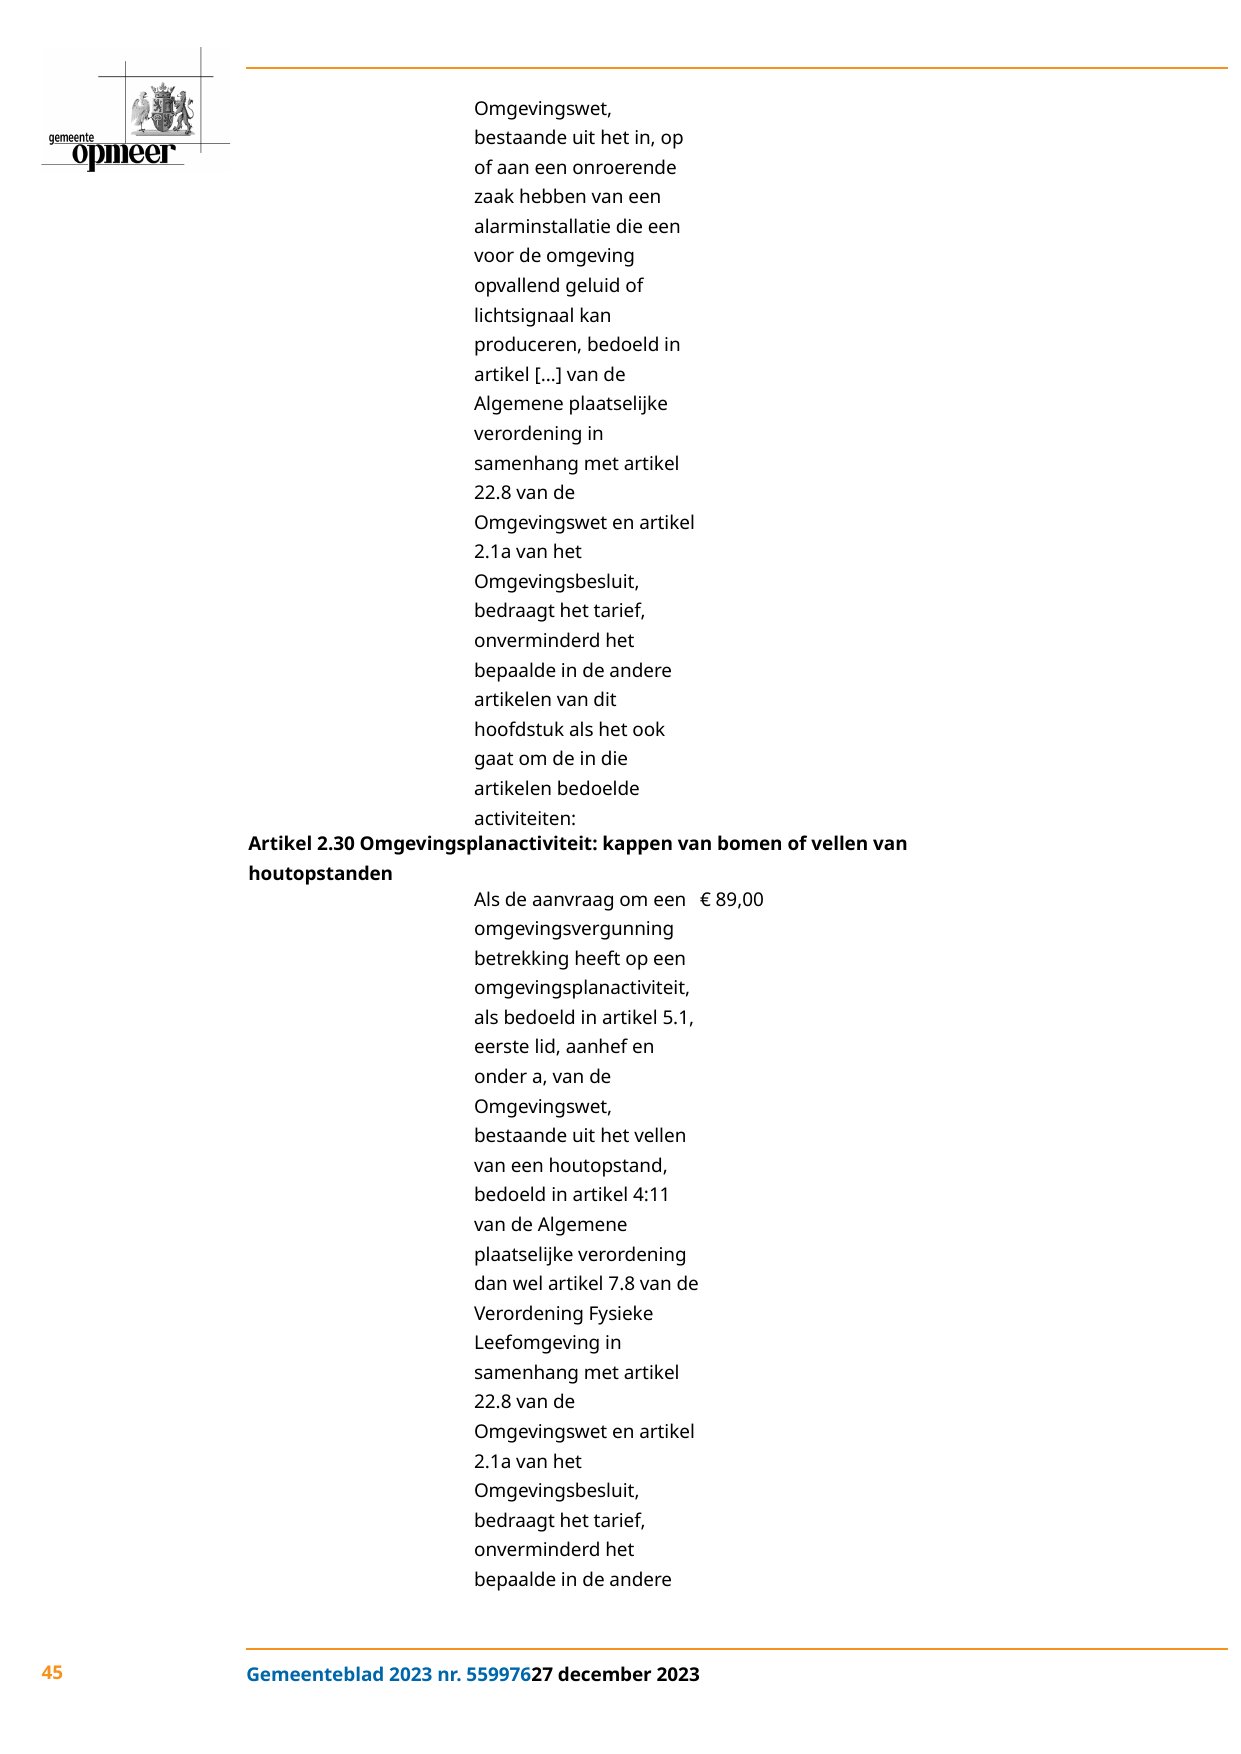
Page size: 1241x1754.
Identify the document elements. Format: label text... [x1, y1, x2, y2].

table_cell [248, 886, 474, 1592]
picture [41, 47, 231, 172]
table_cell [248, 95, 474, 831]
table_cell [926, 95, 1152, 831]
table_cell [926, 886, 1152, 1592]
table_cell Als de aanvraag om een omgevingsvergunning betrekking heeft op een omgevingsplanactiviteit, als bedoeld in artikel 5.1, eerste lid, aanhef en onder a, van de Omgevingswet, bestaande uit het vellen van een houtopstand, bedoeld in artikel 4:11 van de Algemene plaatselijke verordening dan wel artikel 7.8 van de Verordening Fysieke Leefomgeving in samenhang met artikel 22.8 van de Omgevingswet en artikel 2.1a van het Omgevingsbesluit, bedraagt het tarief, onverminderd het bepaalde in de andere [474, 886, 700, 1592]
table_cell [700, 95, 926, 831]
table_cell Artikel 2.30 Omgevingsplanactiviteit: kappen van bomen of vellen van houtopstanden [248, 831, 926, 886]
table_cell € 89,00 [700, 886, 926, 1592]
table_cell [926, 831, 1152, 886]
table_cell Omgevingswet, bestaande uit het in, op of aan een onroerende zaak hebben van een alarminstallatie die een voor de omgeving opvallend geluid of lichtsignaal kan produceren, bedoeld in artikel […] van de Algemene plaatselijke verordening in samenhang met artikel 22.8 van de Omgevingswet en artikel 2.1a van het Omgevingsbesluit, bedraagt het tarief, onverminderd het bepaalde in de andere artikelen van dit hoofdstuk als het ook gaat om de in die artikelen bedoelde activiteiten: [474, 95, 700, 831]
